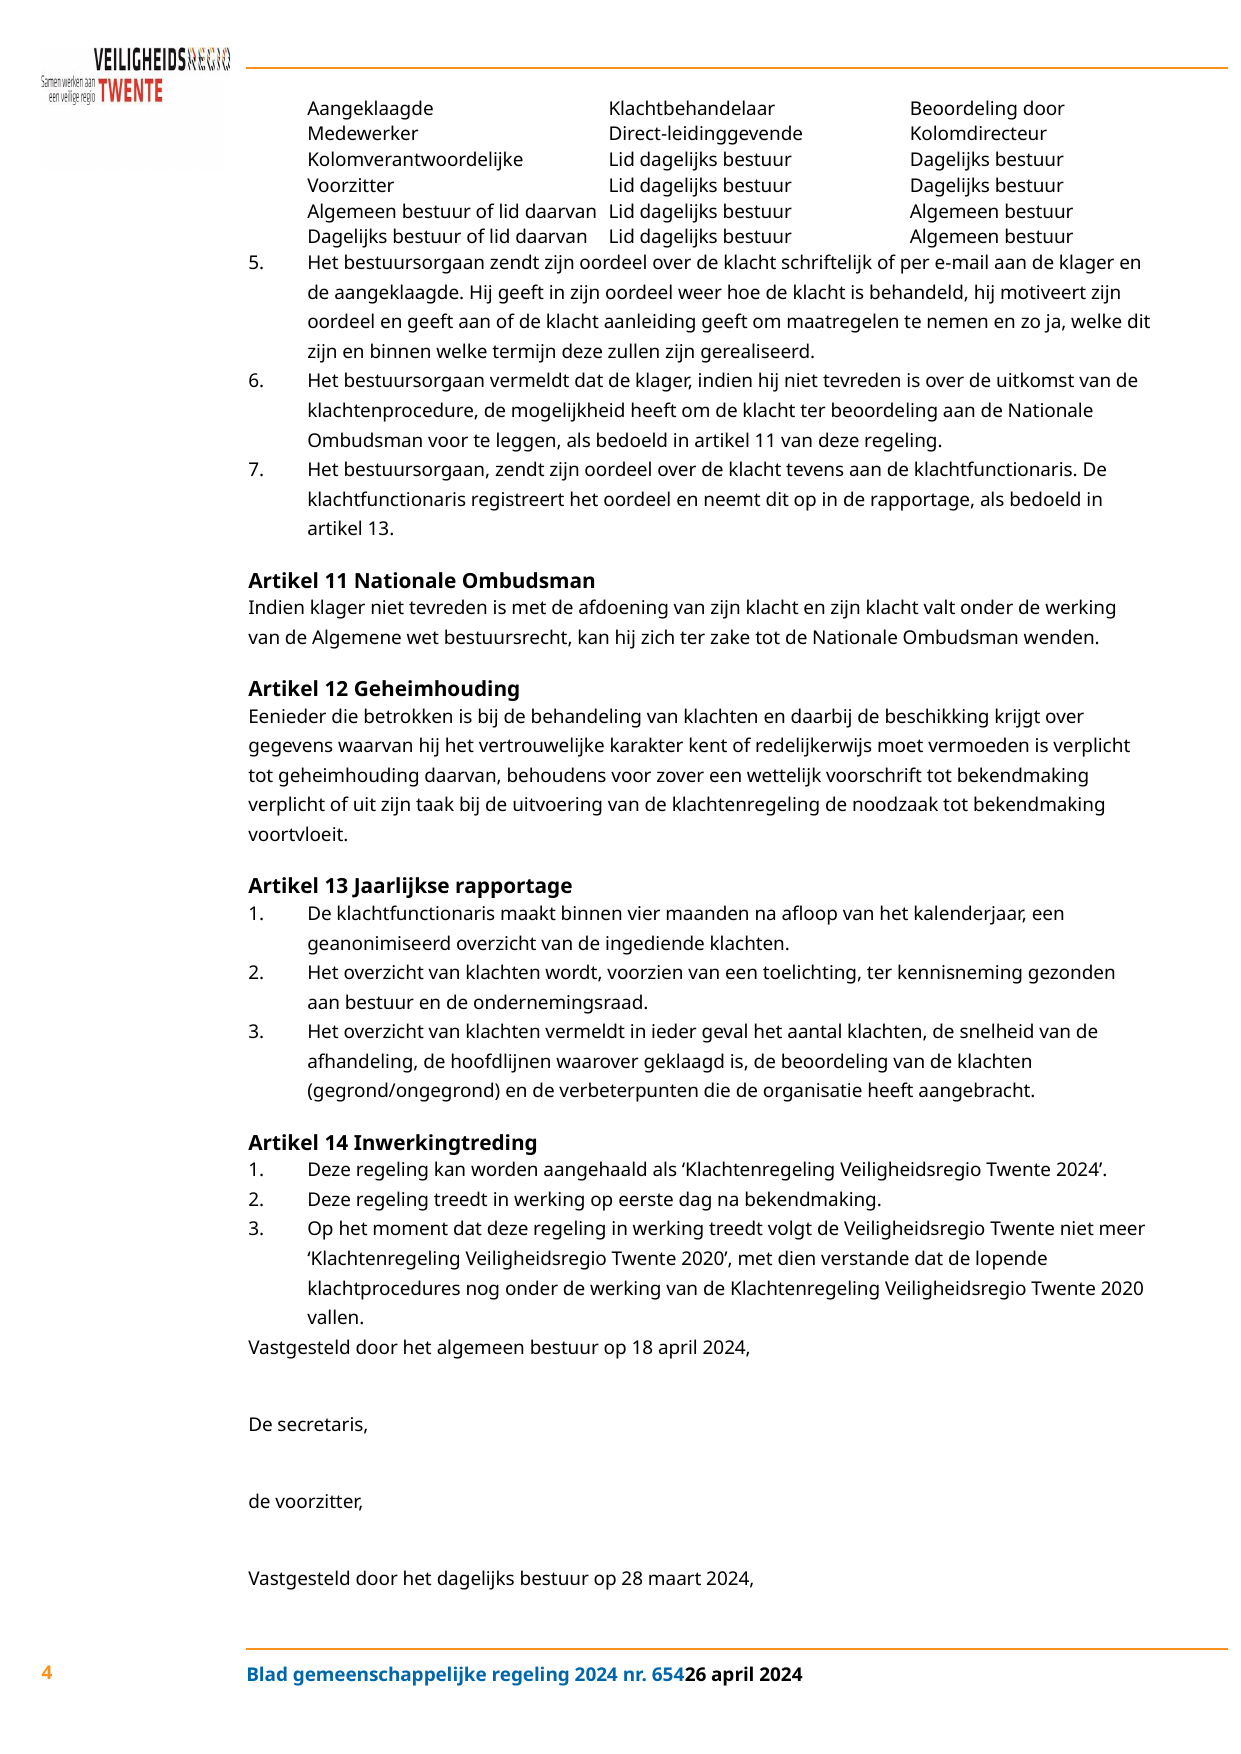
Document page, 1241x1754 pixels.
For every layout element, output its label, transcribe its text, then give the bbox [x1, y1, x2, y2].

text de voorzitter, [248, 1488, 1152, 1514]
table_cell Lid dagelijks bestuur [608, 146, 909, 172]
table_cell Dagelijks bestuur [910, 146, 1211, 172]
list Het overzicht van klachten vermeldt in ieder geval het aantal klachten, de snelheid van de afhandeling, de hoofdlijnen waarover geklaagd is, de beoordeling van de klachten (gegrond/ongegrond) en de verbeterpunten die de organisatie heeft aangebracht. [248, 1018, 1152, 1103]
list Deze regeling treedt in werking op eerste dag na bekendmaking. [248, 1186, 1152, 1212]
text Artikel 12 Geheimhouding [248, 674, 1152, 703]
list Het bestuursorgaan, zendt zijn oordeel over de klacht tevens aan de klachtfunctionaris. De klachtfunctionaris registreert het oordeel en neemt dit op in de rapportage, als bedoeld in artikel 13. [248, 456, 1152, 541]
text Vastgesteld door het algemeen bestuur op 18 april 2024, [248, 1334, 1152, 1360]
list Het bestuursorgaan vermeldt dat de klager, indien hij niet tevreden is over de uitkomst van de klachtenprocedure, de mogelijkheid heeft om de klacht ter beoordeling aan de Nationale Ombudsman voor te leggen, als bedoeld in artikel 11 van deze regeling. [248, 368, 1152, 453]
text Artikel 14 Inwerkingtreding [248, 1128, 1152, 1156]
table_cell Medewerker [307, 121, 608, 146]
text Eenieder die betrokken is bij de behandeling van klachten en daarbij de beschikking krijgt over gegevens waarvan hij het vertrouwelijke karakter kent of redelijkerwijs moet vermoeden is verplicht tot geheimhouding daarvan, behoudens voor zover een wettelijk voorschrift tot bekendmaking verplicht of uit zijn taak bij de uitvoering van de klachtenregeling de noodzaak tot bekendmaking voortvloeit. [248, 703, 1152, 847]
table_cell Dagelijks bestuur [910, 172, 1211, 198]
table_cell Algemeen bestuur of lid daarvan [307, 198, 608, 223]
table_cell Lid dagelijks bestuur [608, 172, 909, 198]
list De klachtfunctionaris maakt binnen vier maanden na afloop van het kalenderjaar, een geanonimiseerd overzicht van de ingediende klachten. [248, 900, 1152, 955]
table_cell Lid dagelijks bestuur [608, 224, 909, 249]
table_header Aangeklaagde [307, 95, 608, 121]
table_cell Kolomverantwoordelijke [307, 146, 608, 172]
table_cell Dagelijks bestuur of lid daarvan [307, 224, 608, 249]
text Artikel 13 Jaarlijkse rapportage [248, 872, 1152, 900]
text Vastgesteld door het dagelijks bestuur op 28 maart 2024, [248, 1566, 1152, 1591]
table_cell Algemeen bestuur [910, 198, 1211, 223]
table_cell Lid dagelijks bestuur [608, 198, 909, 223]
table_cell Voorzitter [307, 172, 608, 198]
text Indien klager niet tevreden is met de afdoening van zijn klacht en zijn klacht valt onder de werking van de Algemene wet bestuursrecht, kan hij zich ter zake tot de Nationale Ombudsman wenden. [248, 594, 1152, 650]
text De secretaris, [248, 1411, 1152, 1437]
list Het bestuursorgaan zendt zijn oordeel over de klacht schriftelijk of per e-mail aan de klager en de aangeklaagde. Hij geeft in zijn oordeel weer hoe de klacht is behandeld, hij motiveert zijn oordeel en geeft aan of de klacht aanleiding geeft om maatregelen te nemen en zo ja, welke dit zijn en binnen welke termijn deze zullen zijn gerealiseerd. [248, 249, 1152, 364]
table_cell Algemeen bestuur [910, 224, 1211, 249]
list Het overzicht van klachten wordt, voorzien van een toelichting, ter kennisneming gezonden aan bestuur en de ondernemingsraad. [248, 959, 1152, 1014]
list Deze regeling kan worden aangehaald als ‘Klachtenregeling Veiligheidsregio Twente 2024’. [248, 1156, 1152, 1182]
picture [41, 47, 231, 172]
table_cell Direct-leidinggevende [608, 121, 909, 146]
list Op het moment dat deze regeling in werking treedt volgt de Veiligheidsregio Twente niet meer ‘Klachtenregeling Veiligheidsregio Twente 2020’, met dien verstande dat de lopende klachtprocedures nog onder de werking van de Klachtenregeling Veiligheidsregio Twente 2020 vallen. [248, 1216, 1152, 1330]
table_header Beoordeling door [910, 95, 1211, 121]
table_header Klachtbehandelaar [608, 95, 909, 121]
table_cell Kolomdirecteur [910, 121, 1211, 146]
text Artikel 11 Nationale Ombudsman [248, 566, 1152, 594]
